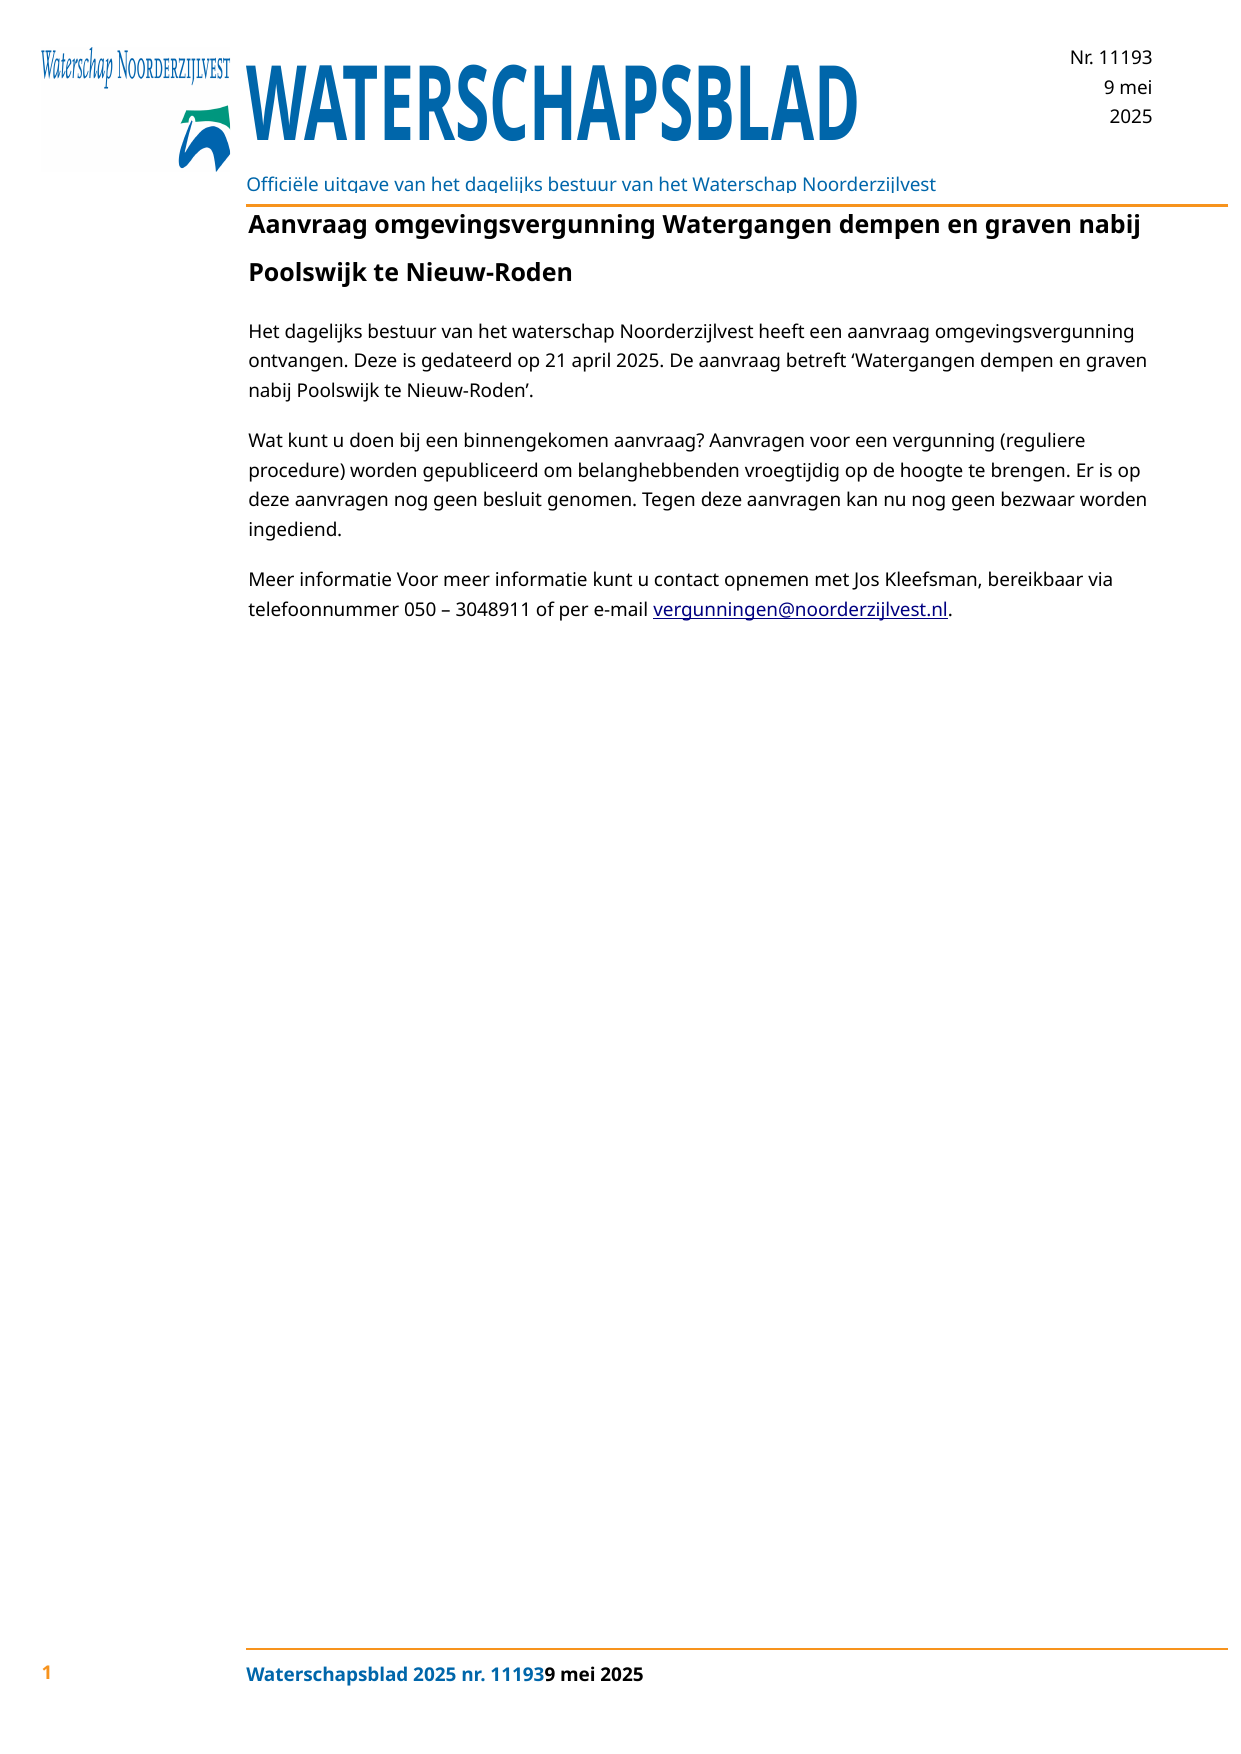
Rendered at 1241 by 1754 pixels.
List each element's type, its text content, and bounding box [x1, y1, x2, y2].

text Meer informatie Voor meer informatie kunt u contact opnemen met Jos Kleefsman, bereikbaar via telefoonnummer 050 – 3048911 of per e-mail vergunningen@noorderzijlvest.nl. [248, 567, 1152, 622]
text Wat kunt u doen bij een binnengekomen aanvraag? Aanvragen voor een vergunning (reguliere procedure) worden gepubliceerd om belanghebbenden vroegtijdig op de hoogte te brengen. Er is op deze aanvragen nog geen besluit genomen. Tegen deze aanvragen kan nu nog geen bezwaar worden ingediend. [248, 427, 1152, 542]
picture [41, 47, 231, 172]
text Aanvraag omgevingsvergunning Watergangen dempen en graven nabij Poolswijk te Nieuw-Roden [248, 207, 1152, 288]
text Het dagelijks bestuur van het waterschap Noorderzijlvest heeft een aanvraag omgevingsvergunning ontvangen. Deze is gedateerd op 21 april 2025. De aanvraag betreft ‘Watergangen dempen en graven nabij Poolswijk te Nieuw-Roden’. [248, 318, 1152, 403]
